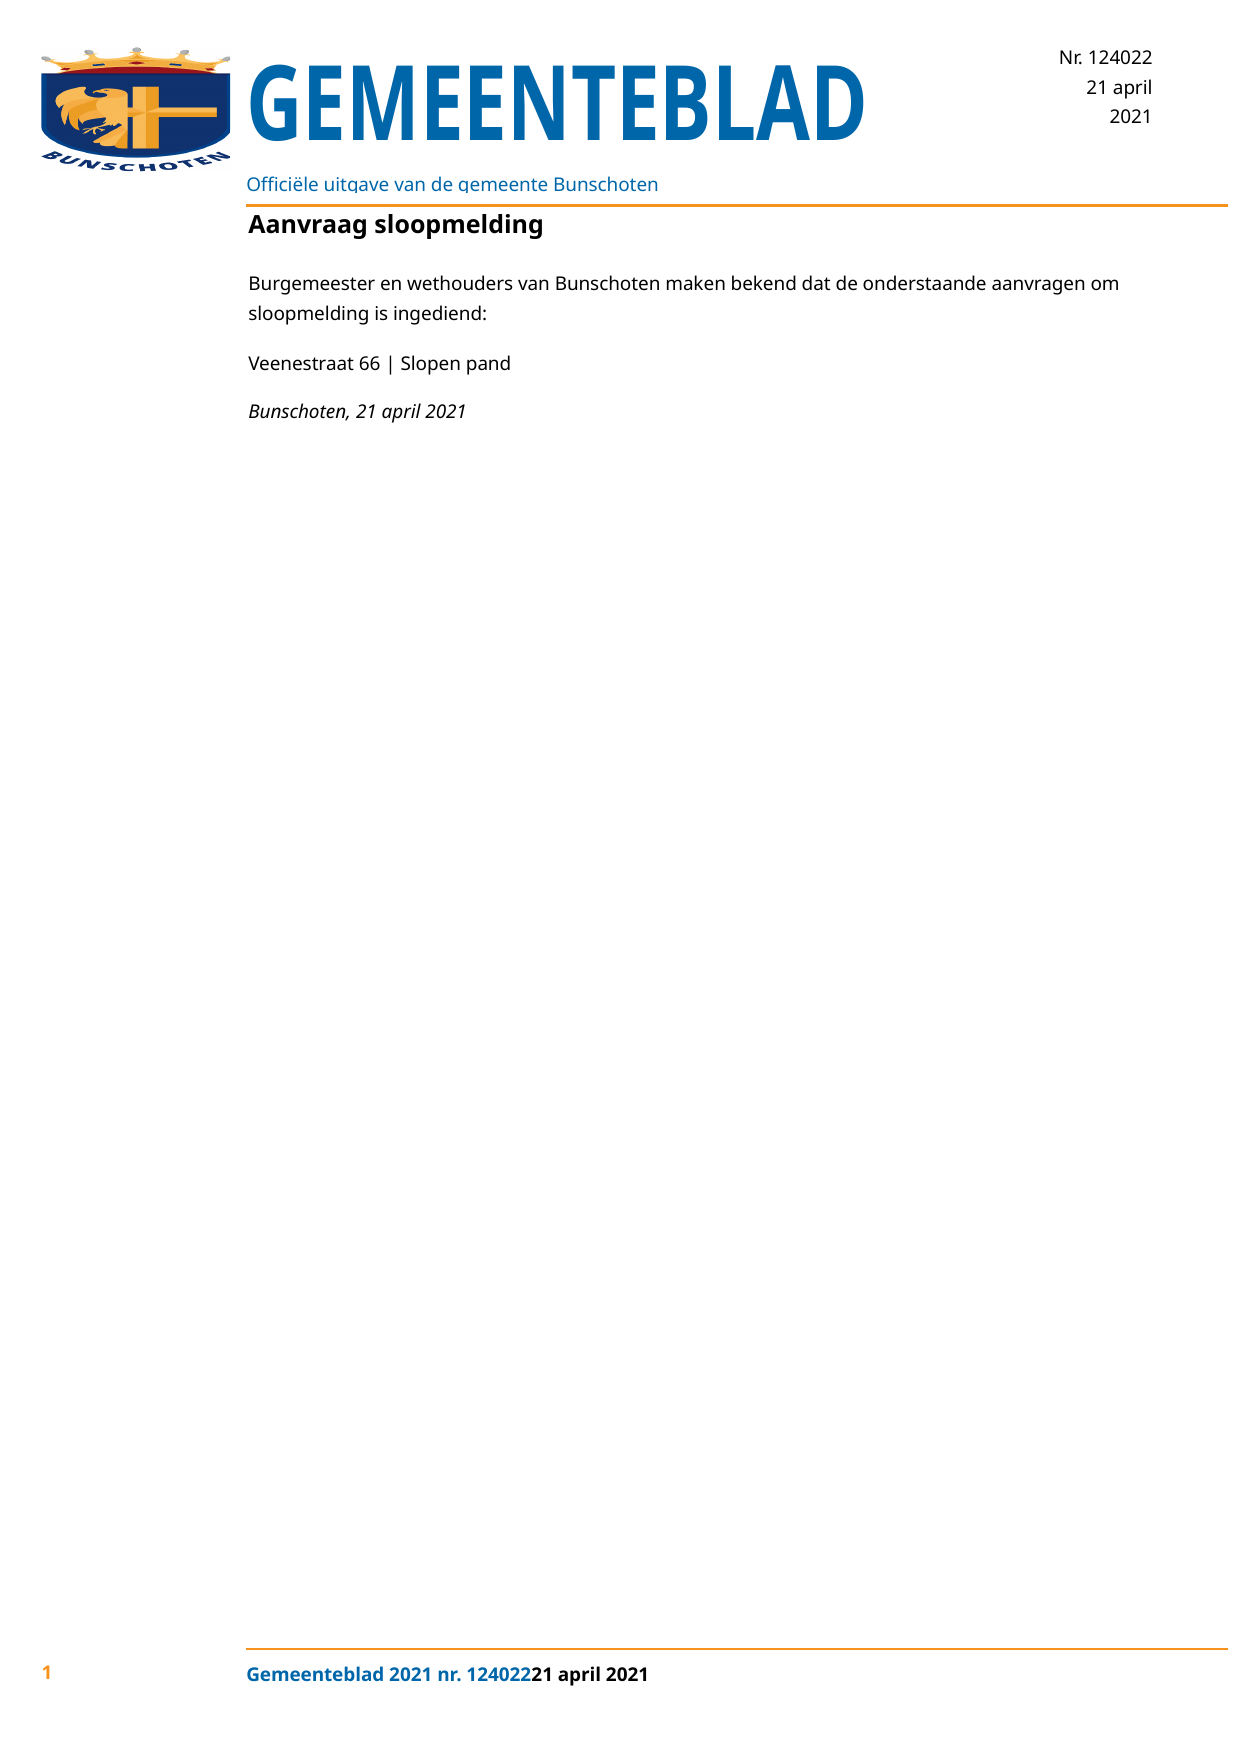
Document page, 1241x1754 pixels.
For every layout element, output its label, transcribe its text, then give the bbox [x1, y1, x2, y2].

text Aanvraag sloopmelding [248, 207, 1152, 241]
text Bunschoten, 21 april 2021 [248, 398, 1152, 424]
picture [41, 47, 231, 172]
text Veenestraat 66 | Slopen pand [248, 350, 1152, 376]
text Burgemeester en wethouders van Bunschoten maken bekend dat de onderstaande aanvragen om sloopmelding is ingediend: [248, 270, 1152, 326]
